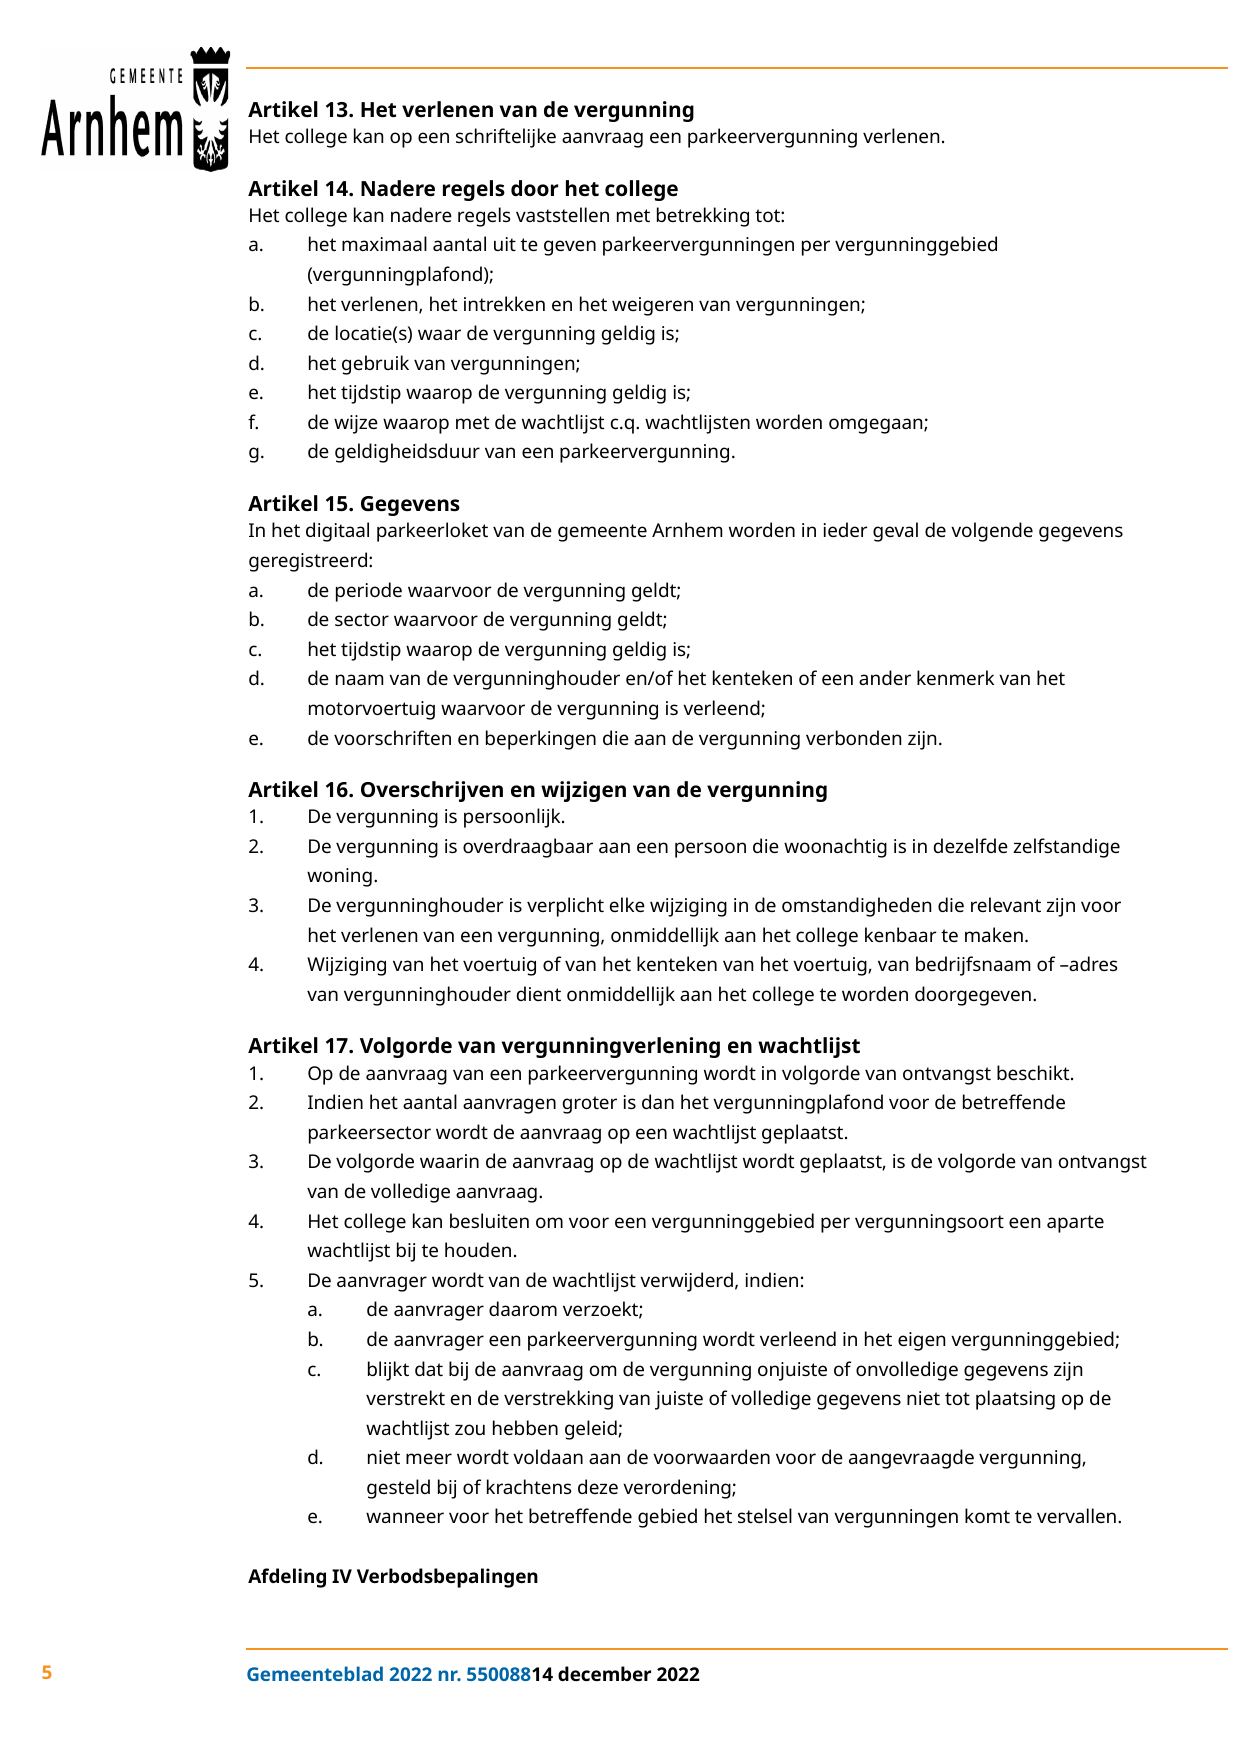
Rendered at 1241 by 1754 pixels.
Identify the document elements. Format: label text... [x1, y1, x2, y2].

list het tijdstip waarop de vergunning geldig is; [248, 636, 1152, 662]
list Indien het aantal aanvragen groter is dan het vergunningplafond voor de betreffende parkeersector wordt de aanvraag op een wachtlijst geplaatst. [248, 1089, 1152, 1145]
list Wijziging van het voertuig of van het kenteken van het voertuig, van bedrijfsnaam of –adres van vergunninghouder dient onmiddellijk aan het college te worden doorgegeven. [248, 951, 1152, 1007]
text Artikel 17. Volgorde van vergunningverlening en wachtlijst [248, 1031, 1152, 1060]
list De vergunning is overdraagbaar aan een persoon die woonachtig is in dezelfde zelfstandige woning. [248, 833, 1152, 888]
text Artikel 13. Het verlenen van de vergunning [248, 95, 1152, 123]
list het tijdstip waarop de vergunning geldig is; [248, 379, 1152, 405]
list de naam van de vergunninghouder en/of het kenteken of een ander kenmerk van het motorvoertuig waarvoor de vergunning is verleend; [248, 666, 1152, 721]
list blijkt dat bij de aanvraag om de vergunning onjuiste of onvolledige gegevens zijn verstrekt en de verstrekking van juiste of volledige gegevens niet tot plaatsing op de wachtlijst zou hebben geleid; [307, 1356, 1152, 1441]
list de periode waarvoor de vergunning geldt; [248, 577, 1152, 602]
list wanneer voor het betreffende gebied het stelsel van vergunningen komt te vervallen. [307, 1504, 1152, 1529]
list de geldigheidsduur van een parkeervergunning. [248, 439, 1152, 464]
text Het college kan op een schriftelijke aanvraag een parkeervergunning verlenen. [248, 123, 1152, 149]
list Op de aanvraag van een parkeervergunning wordt in volgorde van ontvangst beschikt. [248, 1060, 1152, 1086]
list de locatie(s) waar de vergunning geldig is; [248, 320, 1152, 346]
list het gebruik van vergunningen; [248, 350, 1152, 376]
list de voorschriften en beperkingen die aan de vergunning verbonden zijn. [248, 725, 1152, 750]
list de aanvrager daarom verzoekt; [307, 1297, 1152, 1322]
list Het college kan besluiten om voor een vergunninggebied per vergunningsoort een aparte wachtlijst bij te houden. [248, 1208, 1152, 1263]
list het maximaal aantal uit te geven parkeervergunningen per vergunninggebied (vergunningplafond); [248, 232, 1152, 287]
list De vergunning is persoonlijk. [248, 803, 1152, 829]
list de aanvrager een parkeervergunning wordt verleend in het eigen vergunninggebied; [307, 1326, 1152, 1352]
text Artikel 16. Overschrijven en wijzigen van de vergunning [248, 775, 1152, 803]
list De volgorde waarin de aanvraag op de wachtlijst wordt geplaatst, is de volgorde van ontvangst van de volledige aanvraag. [248, 1149, 1152, 1204]
text Het college kan nadere regels vaststellen met betrekking tot: [248, 202, 1152, 228]
list De vergunninghouder is verplicht elke wijziging in de omstandigheden die relevant zijn voor het verlenen van een vergunning, onmiddellijk aan het college kenbaar te maken. [248, 892, 1152, 948]
text Afdeling IV Verbodsbepalingen [248, 1563, 1152, 1588]
list de wijze waarop met de wachtlijst c.q. wachtlijsten worden omgegaan; [248, 409, 1152, 435]
list De aanvrager wordt van de wachtlijst verwijderd, indien: [248, 1267, 1152, 1293]
list het verlenen, het intrekken en het weigeren van vergunningen; [248, 291, 1152, 317]
text In het digitaal parkeerloket van de gemeente Arnhem worden in ieder geval de volgende gegevens geregistreerd: [248, 518, 1152, 573]
picture [41, 47, 231, 172]
list niet meer wordt voldaan aan de voorwaarden voor de aangevraagde vergunning, gesteld bij of krachtens deze verordening; [307, 1444, 1152, 1500]
text Artikel 14. Nadere regels door het college [248, 174, 1152, 202]
list de sector waarvoor de vergunning geldt; [248, 606, 1152, 632]
text Artikel 15. Gegevens [248, 489, 1152, 518]
